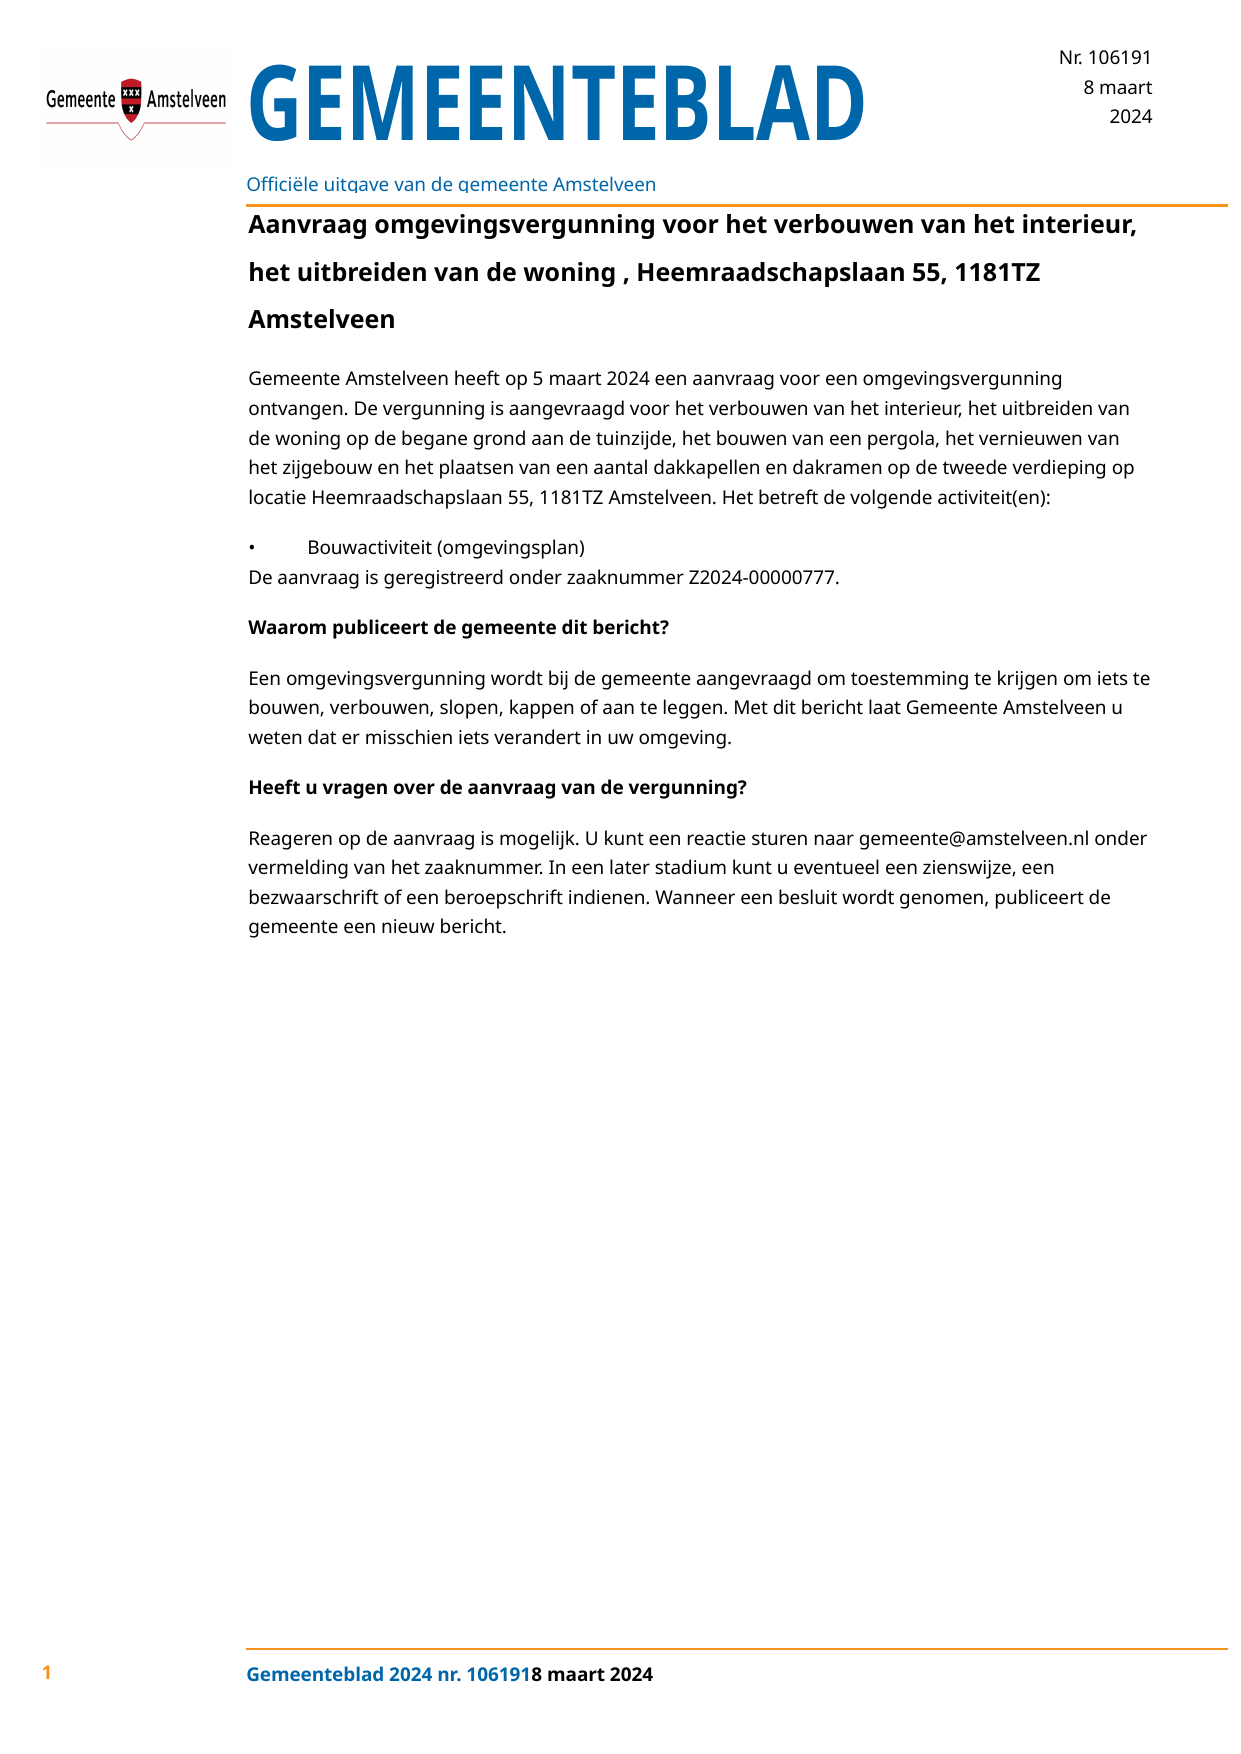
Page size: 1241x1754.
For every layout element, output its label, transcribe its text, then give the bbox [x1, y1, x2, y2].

picture [41, 47, 231, 172]
text Reageren op de aanvraag is mogelijk. U kunt een reactie sturen naar gemeente@amstelveen.nl onder vermelding van het zaaknummer. In een later stadium kunt u eventueel een zienswijze, een bezwaarschrift of een beroepschrift indienen. Wanneer een besluit wordt genomen, publiceert de gemeente een nieuw bericht. [248, 825, 1152, 939]
text Heeft u vragen over de aanvraag van de vergunning? [248, 774, 1152, 800]
text Waarom publiceert de gemeente dit bericht? [248, 614, 1152, 640]
text Een omgevingsvergunning wordt bij de gemeente aangevraagd om toestemming te krijgen om iets te bouwen, verbouwen, slopen, kappen of aan te leggen. Met dit bericht laat Gemeente Amstelveen u weten dat er misschien iets verandert in uw omgeving. [248, 665, 1152, 749]
text De aanvraag is geregistreerd onder zaaknummer Z2024-00000777. [248, 564, 1152, 589]
text Gemeente Amstelveen heeft op 5 maart 2024 een aanvraag voor een omgevingsvergunning ontvangen. De vergunning is aangevraagd voor het verbouwen van het interieur, het uitbreiden van de woning op de begane grond aan de tuinzijde, het bouwen van een pergola, het vernieuwen van het zijgebouw en het plaatsen van een aantal dakkapellen en dakramen op de tweede verdieping op locatie Heemraadschapslaan 55, 1181TZ Amstelveen. Het betreft de volgende activiteit(en): [248, 366, 1152, 509]
text Aanvraag omgevingsvergunning voor het verbouwen van het interieur, het uitbreiden van de woning , Heemraadschapslaan 55, 1181TZ Amstelveen [248, 207, 1152, 336]
list Bouwactiviteit (omgevingsplan) [248, 534, 1152, 560]
